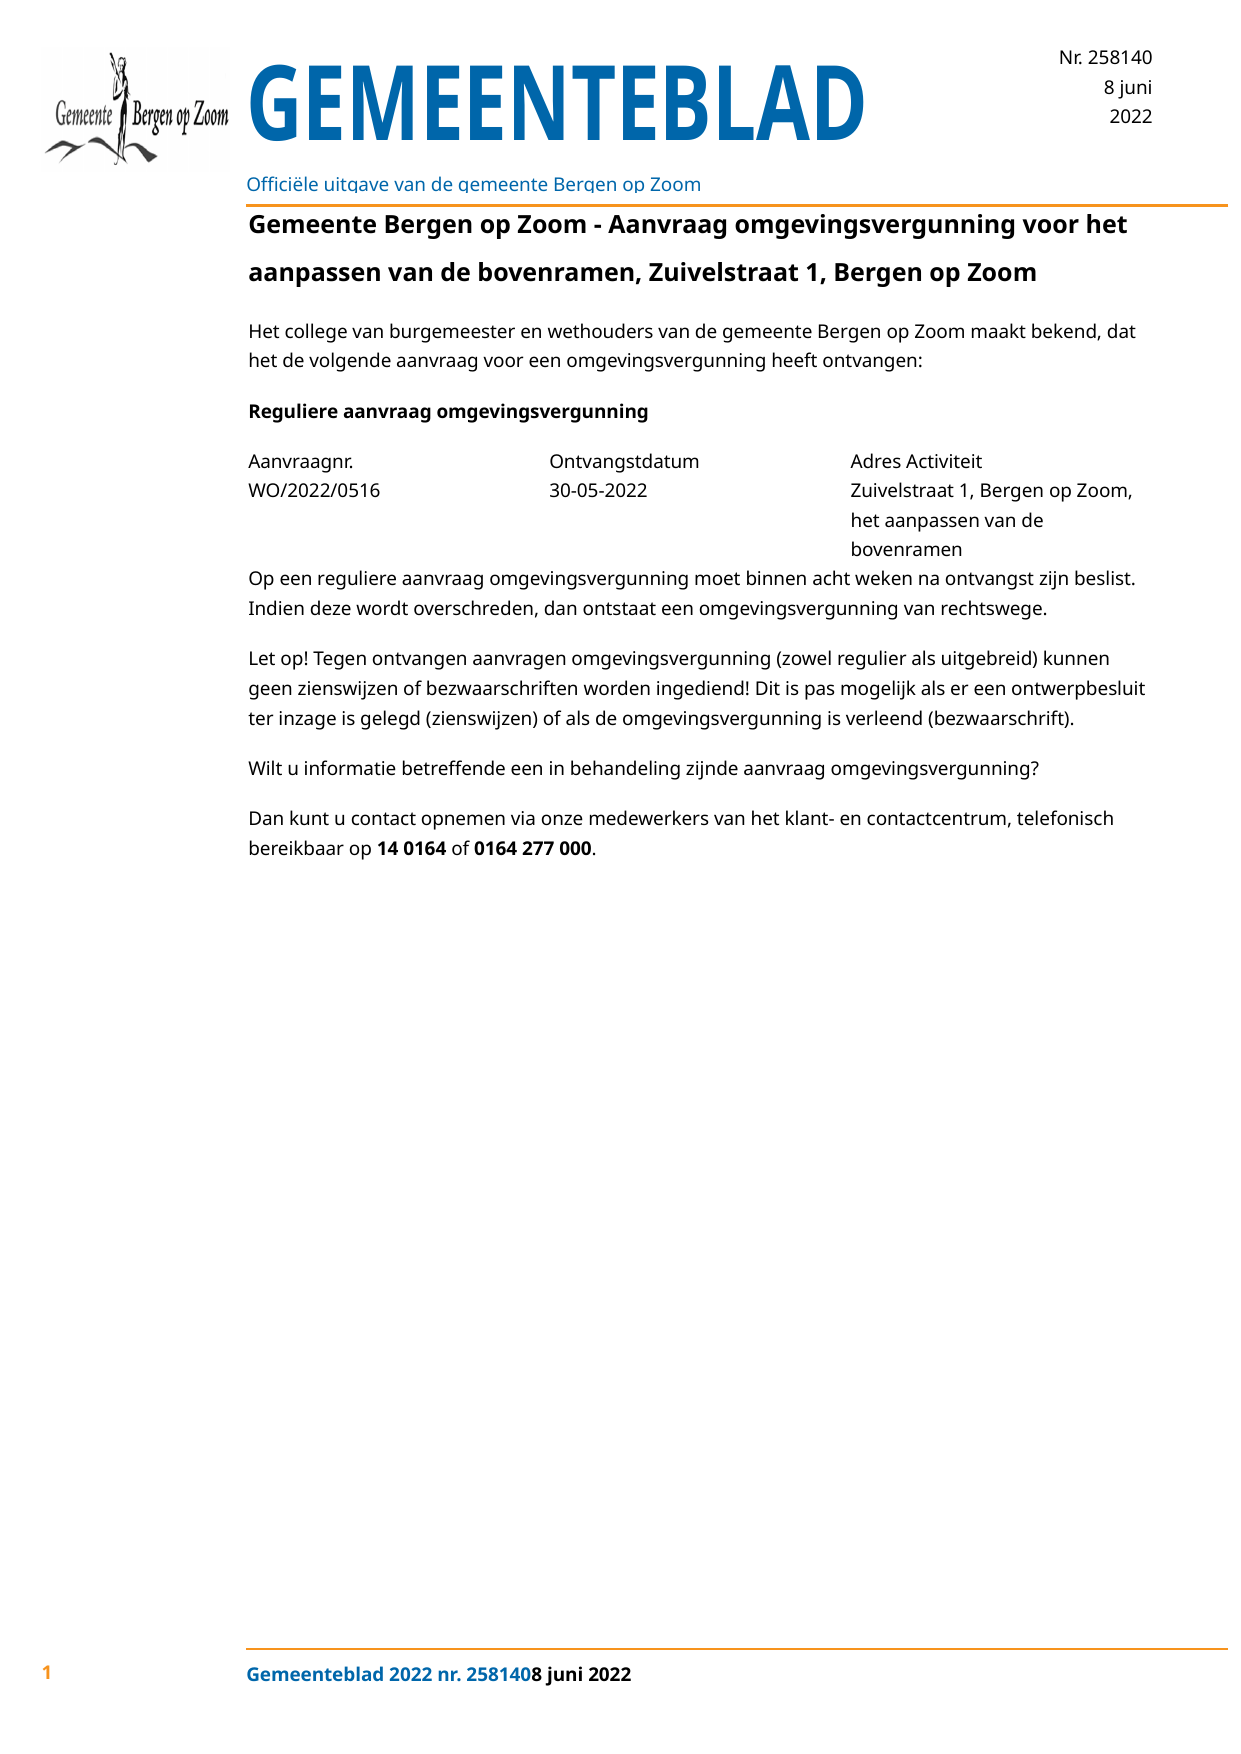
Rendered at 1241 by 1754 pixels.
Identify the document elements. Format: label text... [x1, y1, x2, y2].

picture [41, 47, 231, 172]
table_header Ontvangstdatum [549, 449, 850, 474]
table_header WO/2022/0516 [248, 478, 549, 562]
text Wilt u informatie betreffende een in behandeling zijnde aanvraag omgevingsvergunning? [248, 755, 1152, 781]
text Let op! Tegen ontvangen aanvragen omgevingsvergunning (zowel regulier als uitgebreid) kunnen geen zienswijzen of bezwaarschriften worden ingediend! Dit is pas mogelijk als er een ontwerpbesluit ter inzage is gelegd (zienswijzen) of als de omgevingsvergunning is verleend (bezwaarschrift). [248, 646, 1152, 731]
table_header Adres Activiteit [850, 449, 1152, 474]
text Op een reguliere aanvraag omgevingsvergunning moet binnen acht weken na ontvangst zijn beslist. Indien deze wordt overschreden, dan ontstaat een omgevingsvergunning van rechtswege. [248, 566, 1152, 621]
text Dan kunt u contact opnemen via onze medewerkers van het klant- en contactcentrum, telefonisch bereikbaar op 14 0164 of 0164 277 000. [248, 806, 1152, 861]
table_header 30-05-2022 [549, 478, 850, 562]
text Reguliere aanvraag omgevingsvergunning [248, 398, 1152, 424]
table_header Aanvraagnr. [248, 449, 549, 474]
text Het college van burgemeester en wethouders van de gemeente Bergen op Zoom maakt bekend, dat het de volgende aanvraag voor een omgevingsvergunning heeft ontvangen: [248, 318, 1152, 373]
text Gemeente Bergen op Zoom - Aanvraag omgevingsvergunning voor het aanpassen van de bovenramen, Zuivelstraat 1, Bergen op Zoom [248, 207, 1152, 288]
table_header Zuivelstraat 1, Bergen op Zoom, het aanpassen van de bovenramen [850, 478, 1152, 562]
